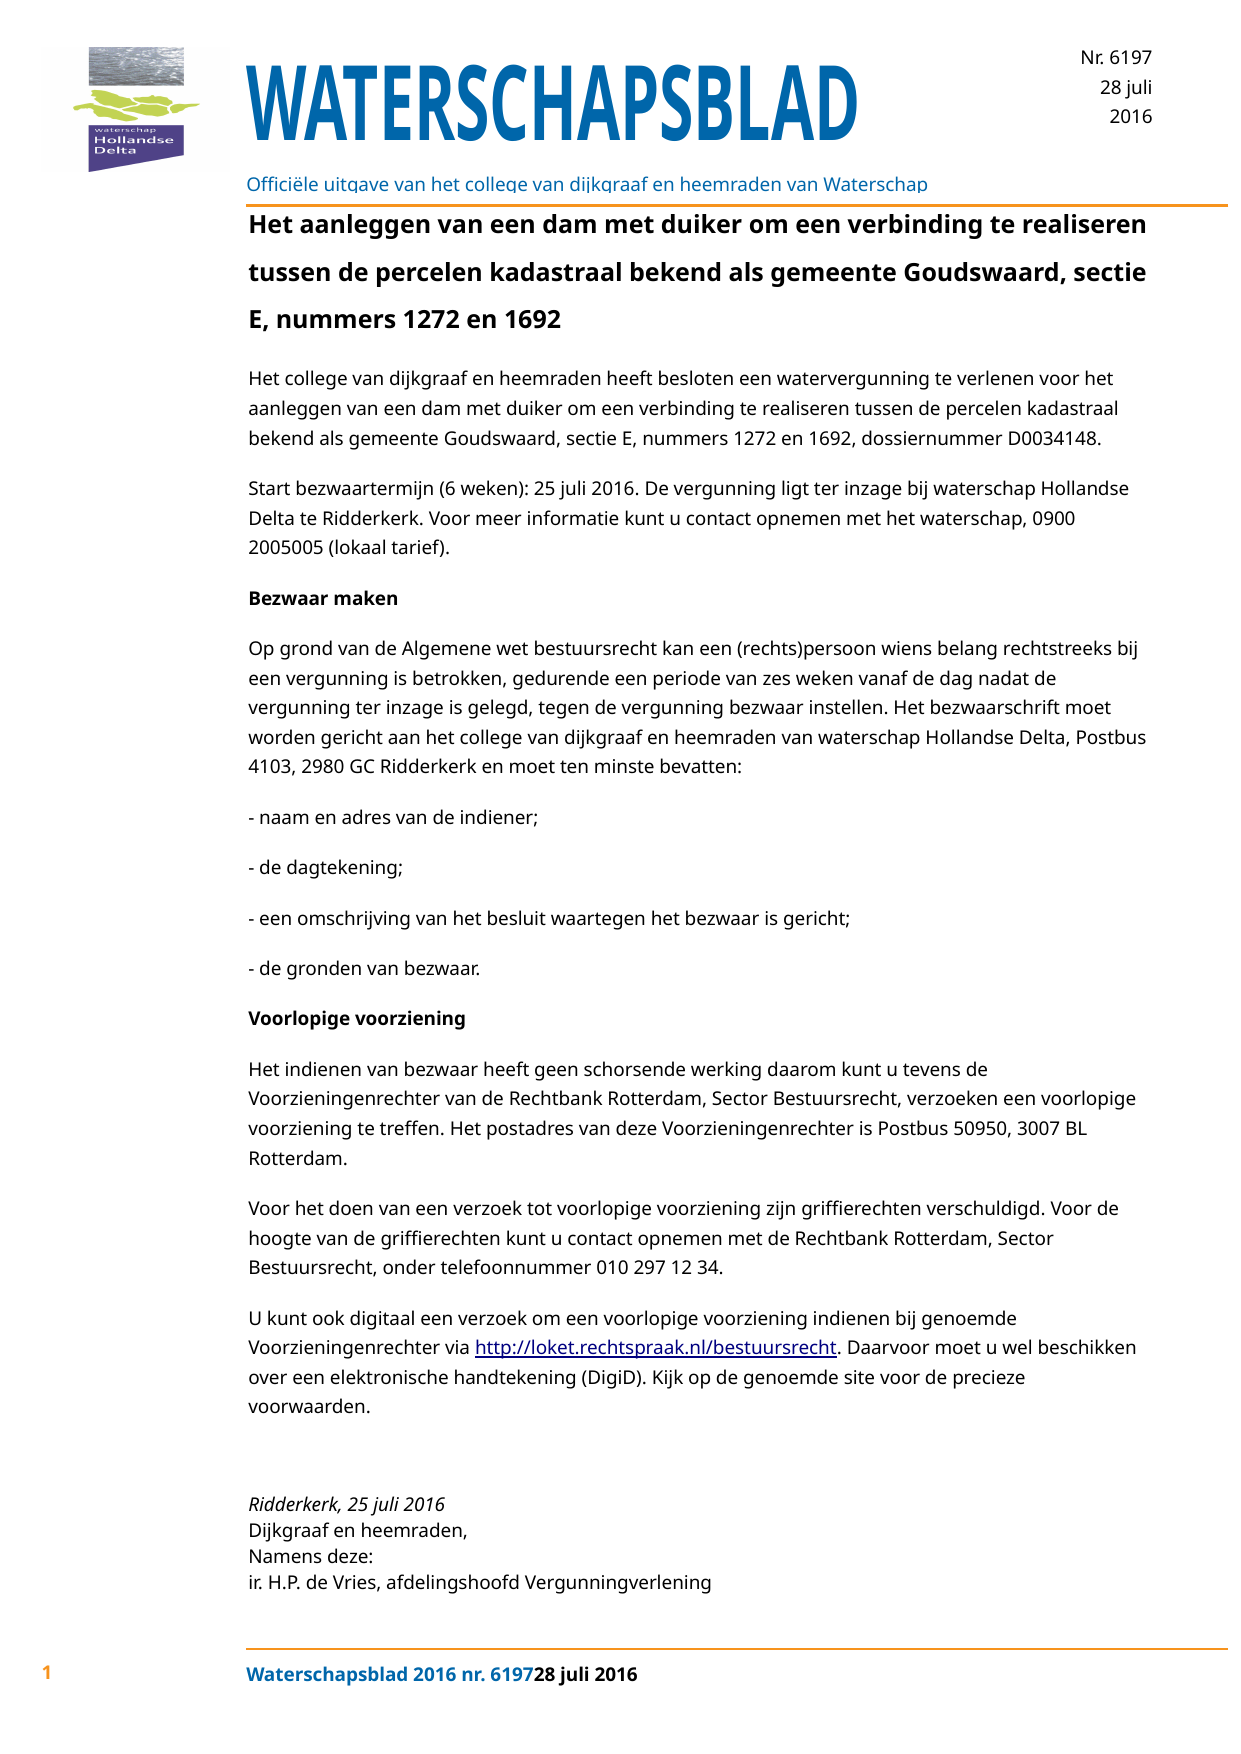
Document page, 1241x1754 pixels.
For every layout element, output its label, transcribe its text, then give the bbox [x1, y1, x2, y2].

text Ridderkerk, 25 juli 2016 [248, 1492, 1152, 1517]
text Het indienen van bezwaar heeft geen schorsende werking daarom kunt u tevens de Voorzieningenrechter van de Rechtbank Rotterdam, Sector Bestuursrecht, verzoeken een voorlopige voorziening te treffen. Het postadres van deze Voorzieningenrechter is Postbus 50950, 3007 BL Rotterdam. [248, 1056, 1152, 1170]
text Het aanleggen van een dam met duiker om een verbinding te realiseren tussen de percelen kadastraal bekend als gemeente Goudswaard, sectie E, nummers 1272 en 1692 [248, 207, 1152, 336]
text - een omschrijving van het besluit waartegen het bezwaar is gericht; [248, 905, 1152, 930]
text Bezwaar maken [248, 585, 1152, 610]
text - de dagtekening; [248, 854, 1152, 880]
text Namens deze: [248, 1543, 1152, 1569]
text - naam en adres van de indiener; [248, 804, 1152, 829]
text Start bezwaartermijn (6 weken): 25 juli 2016. De vergunning ligt ter inzage bij waterschap Hollandse Delta te Ridderkerk. Voor meer informatie kunt u contact opnemen met het waterschap, 0900 2005005 (lokaal tarief). [248, 475, 1152, 560]
text Op grond van de Algemene wet bestuursrecht kan een (rechts)persoon wiens belang rechtstreeks bij een vergunning is betrokken, gedurende een periode van zes weken vanaf de dag nadat de vergunning ter inzage is gelegd, tegen de vergunning bezwaar instellen. Het bezwaarschrift moet worden gericht aan het college van dijkgraaf en heemraden van waterschap Hollandse Delta, Postbus 4103, 2980 GC Ridderkerk en moet ten minste bevatten: [248, 635, 1152, 779]
picture [41, 47, 231, 172]
text Voor het doen van een verzoek tot voorlopige voorziening zijn griffierechten verschuldigd. Voor de hoogte van de griffierechten kunt u contact opnemen met de Rechtbank Rotterdam, Sector Bestuursrecht, onder telefoonnummer 010 297 12 34. [248, 1195, 1152, 1280]
text U kunt ook digitaal een verzoek om een voorlopige voorziening indienen bij genoemde Voorzieningenrechter via http://loket.rechtspraak.nl/bestuursrecht. Daarvoor moet u wel beschikken over een elektronische handtekening (DigiD). Kijk op de genoemde site voor de precieze voorwaarden. [248, 1305, 1152, 1419]
text Het college van dijkgraaf en heemraden heeft besloten een watervergunning te verlenen voor het aanleggen van een dam met duiker om een verbinding te realiseren tussen de percelen kadastraal bekend als gemeente Goudswaard, sectie E, nummers 1272 en 1692, dossiernummer D0034148. [248, 366, 1152, 450]
text Voorlopige voorziening [248, 1006, 1152, 1031]
text Dijkgraaf en heemraden, [248, 1517, 1152, 1543]
text - de gronden van bezwaar. [248, 955, 1152, 981]
text ir. H.P. de Vries, afdelingshoofd Vergunningverlening [248, 1569, 1152, 1594]
